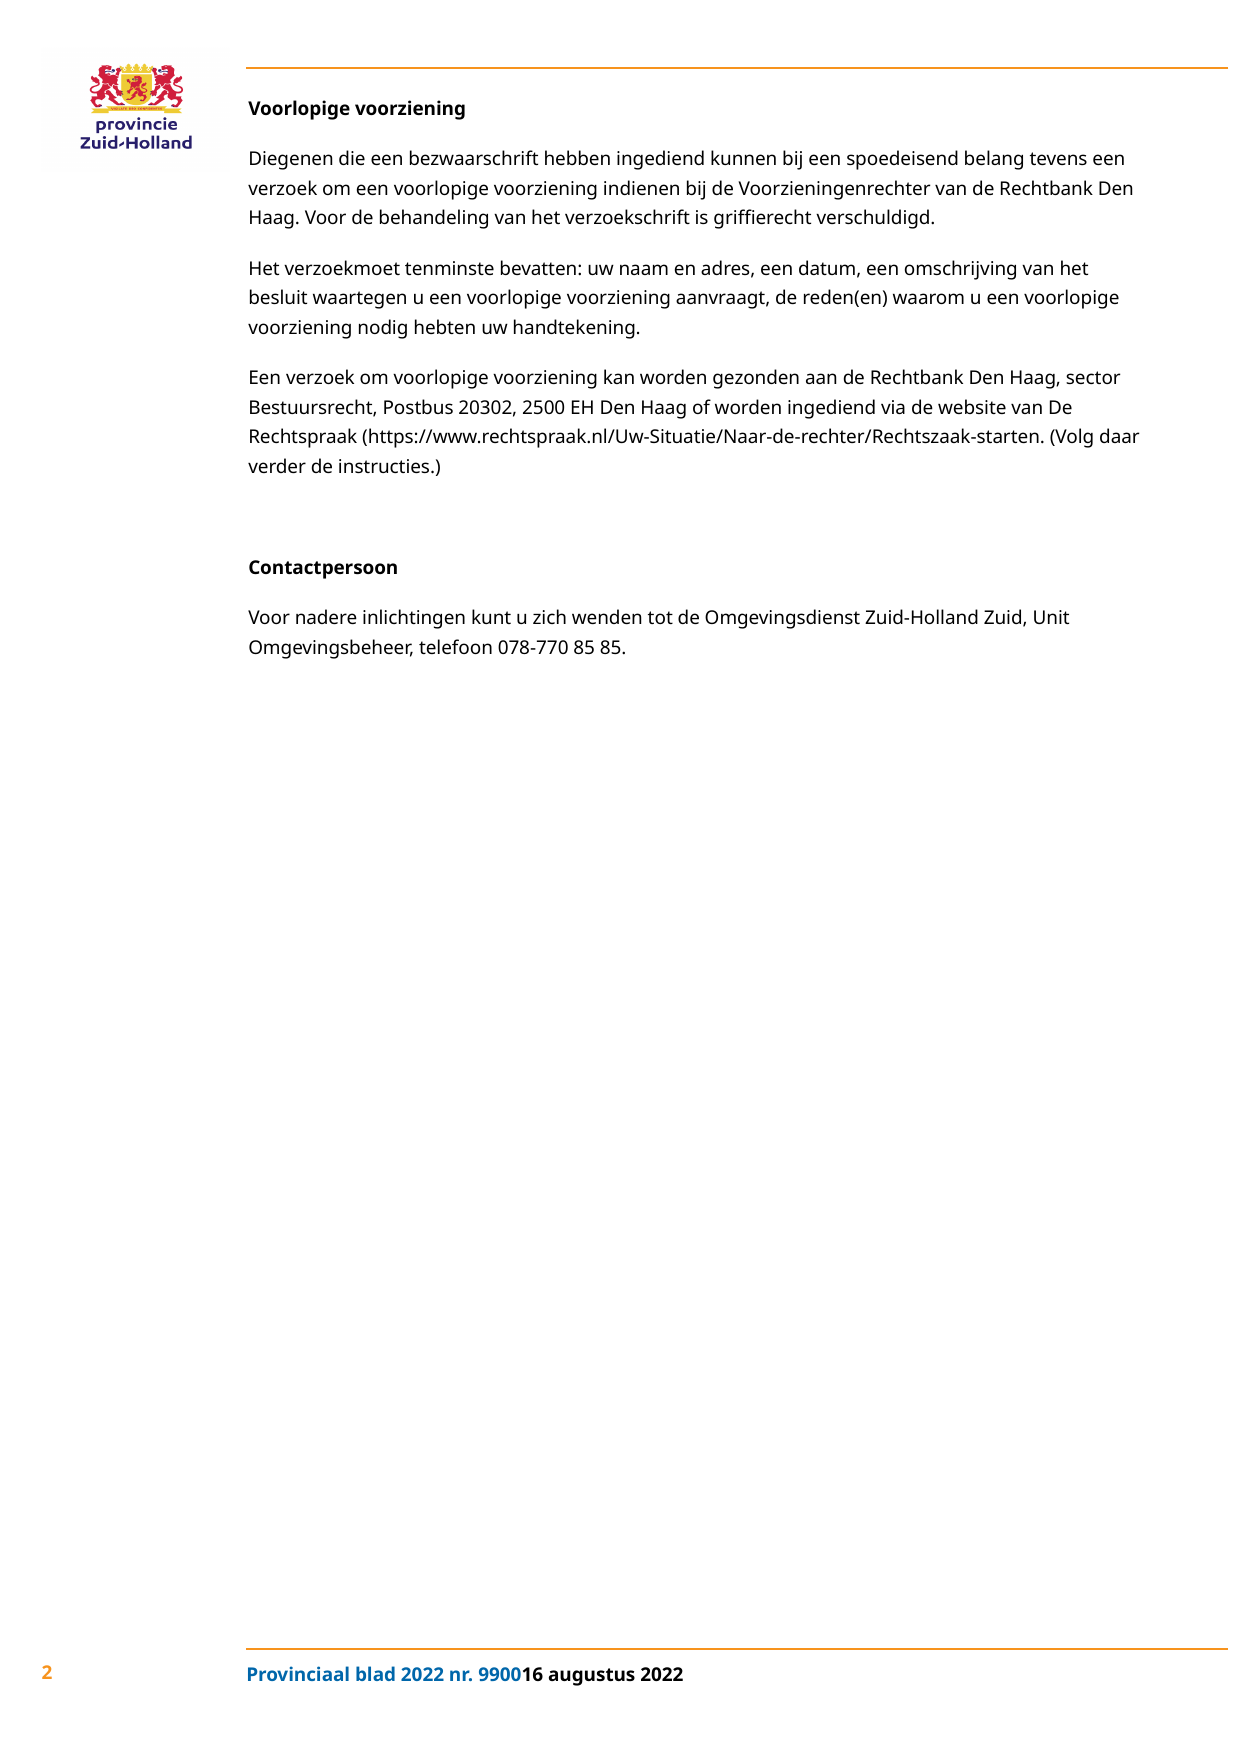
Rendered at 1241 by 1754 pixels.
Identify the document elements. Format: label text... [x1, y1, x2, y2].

picture [41, 47, 231, 172]
text Diegenen die een bezwaarschrift hebben ingediend kunnen bij een spoedeisend belang tevens een verzoek om een voorlopige voorziening indienen bij de Voorzieningenrechter van de Rechtbank Den Haag. Voor de behandeling van het verzoekschrift is griffierecht verschuldigd. [248, 145, 1152, 230]
text Voorlopige voorziening [248, 95, 1152, 121]
text Het verzoekmoet tenminste bevatten: uw naam en adres, een datum, een omschrijving van het besluit waartegen u een voorlopige voorziening aanvraagt, de reden(en) waarom u een voorlopige voorziening nodig hebten uw handtekening. [248, 255, 1152, 340]
text Een verzoek om voorlopige voorziening kan worden gezonden aan de Rechtbank Den Haag, sector Bestuursrecht, Postbus 20302, 2500 EH Den Haag of worden ingediend via de website van De Rechtspraak (https://www.rechtspraak.nl/Uw-Situatie/Naar-de-rechter/Rechtszaak-starten. (Volg daar verder de instructies.) [248, 364, 1152, 479]
text Contactpersoon [248, 554, 1152, 580]
text Voor nadere inlichtingen kunt u zich wenden tot de Omgevingsdienst Zuid-Holland Zuid, Unit Omgevingsbeheer, telefoon 078-770 85 85. [248, 604, 1152, 660]
